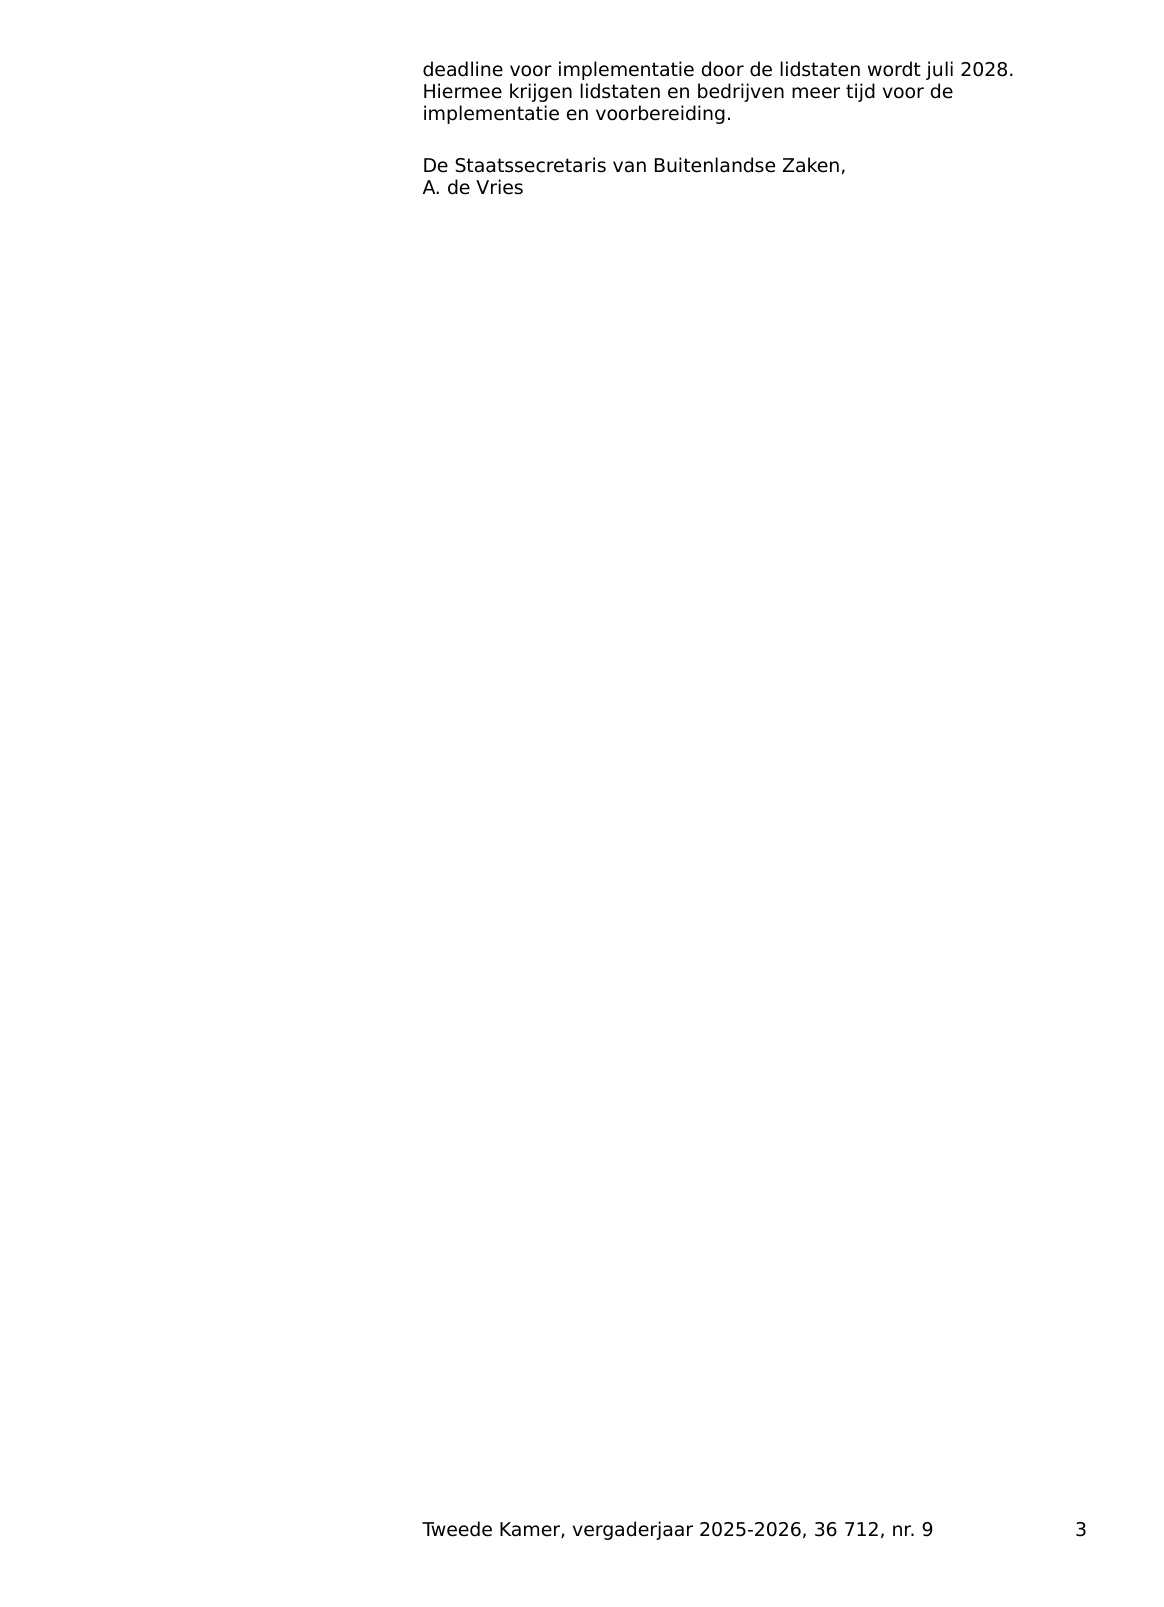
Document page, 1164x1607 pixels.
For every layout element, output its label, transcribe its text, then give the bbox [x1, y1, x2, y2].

text deadline voor implementatie door de lidstaten wordt juli 2028. Hiermee krijgen lidstaten en bedrijven meer tijd voor de implementatie en voorbereiding. [422, 59, 1087, 125]
text De Staatssecretaris van Buitenlandse Zaken, A. de Vries [422, 155, 1087, 199]
